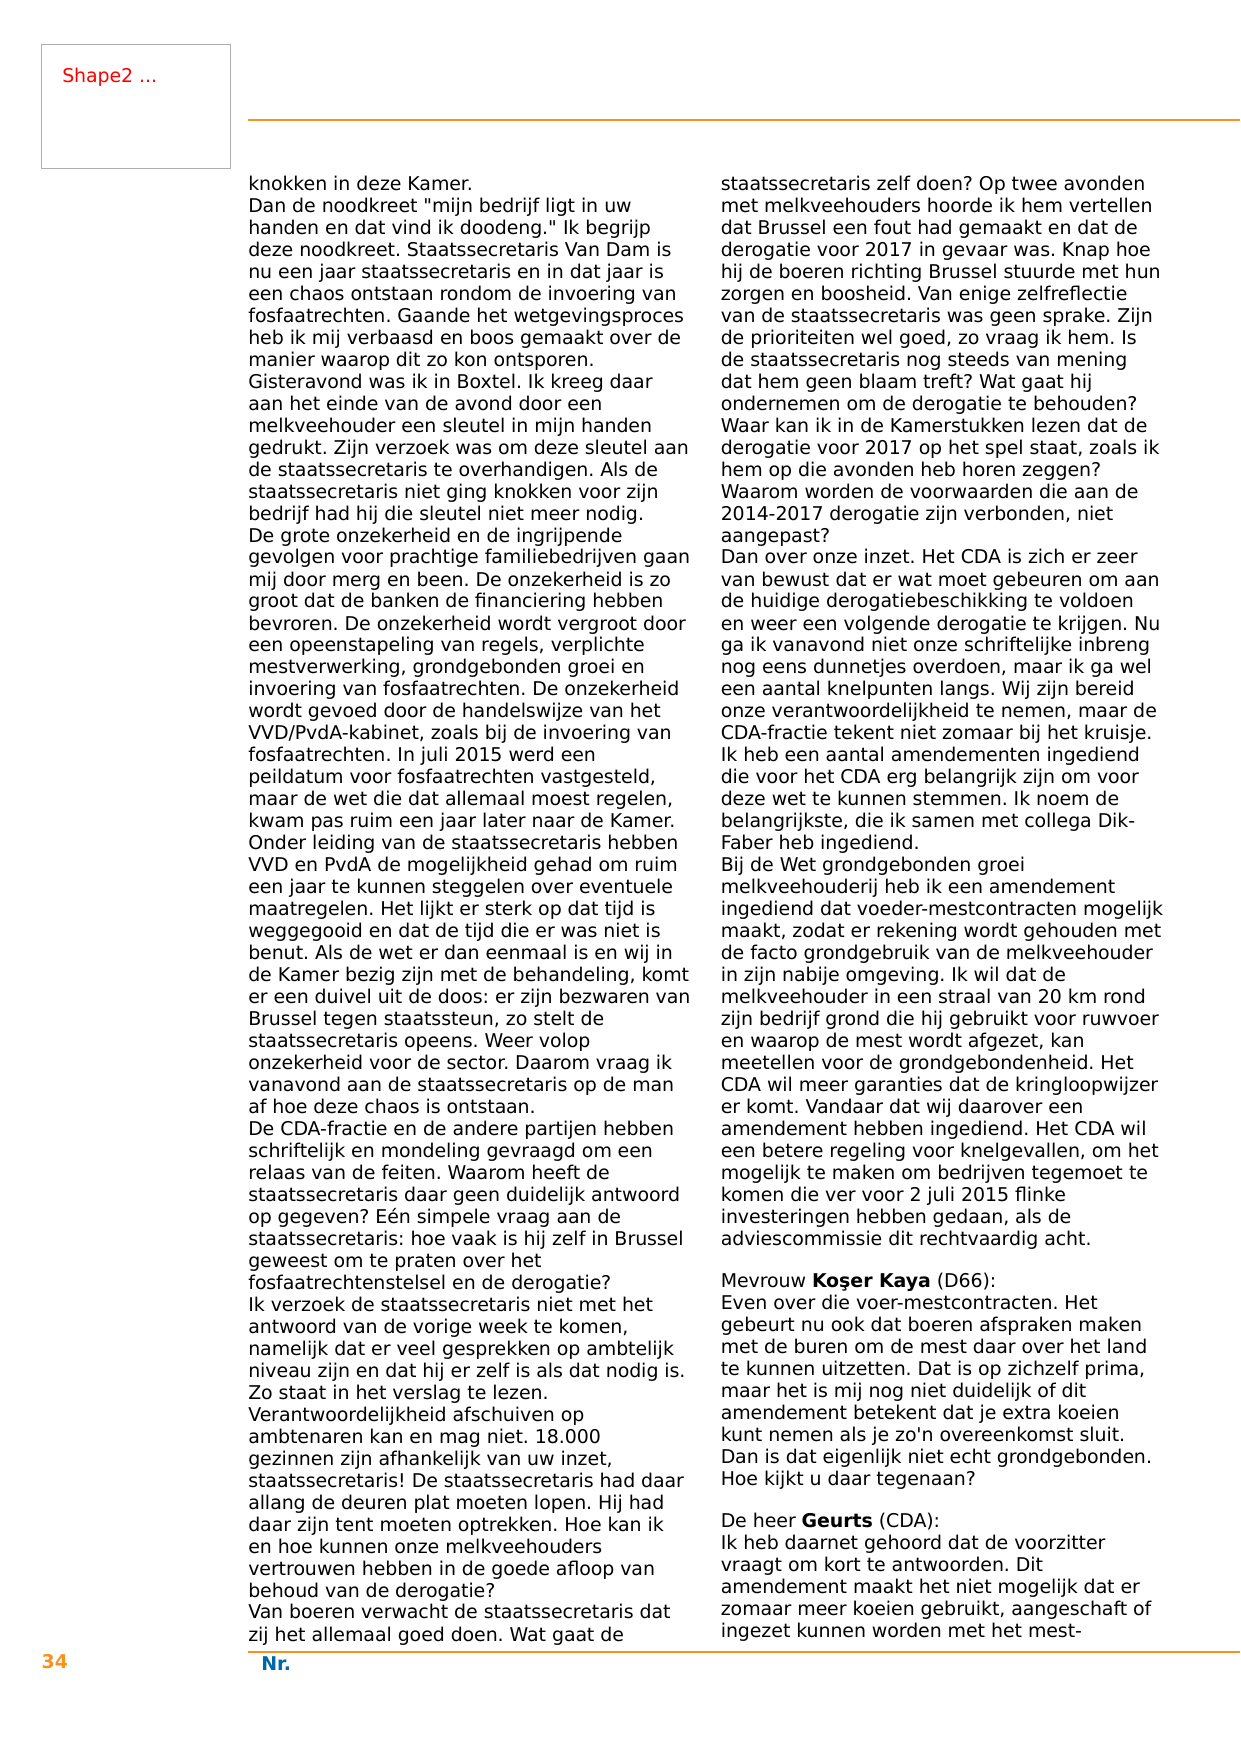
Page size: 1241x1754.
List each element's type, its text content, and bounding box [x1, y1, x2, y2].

text De CDA-fractie en de andere partijen hebben schriftelijk en mondeling gevraagd om een relaas van de feiten. Waarom heeft de staatssecretaris daar geen duidelijk antwoord op gegeven? Eén simpele vraag aan de staatssecretaris: hoe vaak is hij zelf in Brussel geweest om te praten over het fosfaatrechtenstelsel en de derogatie? [248, 1118, 691, 1294]
text Even over die voer-mestcontracten. Het gebeurt nu ook dat boeren afspraken maken met de buren om de mest daar over het land te kunnen uitzetten. Dat is op zichzelf prima, maar het is mij nog niet duidelijk of dit amendement betekent dat je extra koeien kunt nemen als je zo'n overeenkomst sluit. Dan is dat eigenlijk niet echt grondgebonden. Hoe kijkt u daar tegenaan? [721, 1292, 1163, 1489]
text De grote onzekerheid en de ingrijpende gevolgen voor prachtige familiebedrijven gaan mij door merg en been. De onzekerheid is zo groot dat de banken de financiering hebben bevroren. De onzekerheid wordt vergroot door een opeenstapeling van regels, verplichte mestverwerking, grondgebonden groei en invoering van fosfaatrechten. De onzekerheid wordt gevoed door de handelswijze van het VVD/PvdA-kabinet, zoals bij de invoering van fosfaatrechten. In juli 2015 werd een peildatum voor fosfaatrechten vastgesteld, maar de wet die dat allemaal moest regelen, kwam pas ruim een jaar later naar de Kamer. Onder leiding van de staatssecretaris hebben VVD en PvdA de mogelijkheid gehad om ruim een jaar te kunnen steggelen over eventuele maatregelen. Het lijkt er sterk op dat tijd is weggegooid en dat de tijd die er was niet is benut. Als de wet er dan eenmaal is en wij in de Kamer bezig zijn met de behandeling, komt er een duivel uit de doos: er zijn bezwaren van Brussel tegen staatssteun, zo stelt de staatssecretaris opeens. Weer volop onzekerheid voor de sector. Daarom vraag ik vanavond aan de staatssecretaris op de man af hoe deze chaos is ontstaan. [248, 524, 691, 1118]
text Ik heb daarnet gehoord dat de voorzitter vraagt om kort te antwoorden. Dit amendement maakt het niet mogelijk dat er zomaar meer koeien gebruikt, aangeschaft of ingezet kunnen worden met het mest- [721, 1532, 1163, 1641]
text Dan over onze inzet. Het CDA is zich er zeer van bewust dat er wat moet gebeuren om aan de huidige derogatiebeschikking te voldoen en weer een volgende derogatie te krijgen. Nu ga ik vanavond niet onze schriftelijke inbreng nog eens dunnetjes overdoen, maar ik ga wel een aantal knelpunten langs. Wij zijn bereid onze verantwoordelijkheid te nemen, maar de CDA-fractie tekent niet zomaar bij het kruisje. Ik heb een aantal amendementen ingediend die voor het CDA erg belangrijk zijn om voor deze wet te kunnen stemmen. Ik noem de belangrijkste, die ik samen met collega Dik-Faber heb ingediend. [721, 546, 1163, 854]
text De heer Geurts (CDA): [721, 1509, 1163, 1532]
text staatssecretaris zelf doen? Op twee avonden met melkveehouders hoorde ik hem vertellen dat Brussel een fout had gemaakt en dat de derogatie voor 2017 in gevaar was. Knap hoe hij de boeren richting Brussel stuurde met hun zorgen en boosheid. Van enige zelfreflectie van de staatssecretaris was geen sprake. Zijn de prioriteiten wel goed, zo vraag ik hem. Is de staatssecretaris nog steeds van mening dat hem geen blaam treft? Wat gaat hij ondernemen om de derogatie te behouden? Waar kan ik in de Kamerstukken lezen dat de derogatie voor 2017 op het spel staat, zoals ik hem op die avonden heb horen zeggen? Waarom worden de voorwaarden die aan de 2014-2017 derogatie zijn verbonden, niet aangepast? [721, 173, 1163, 546]
text Van boeren verwacht de staatssecretaris dat zij het allemaal goed doen. Wat gaat de [248, 1601, 691, 1645]
text Bij de Wet grondgebonden groei melkveehouderij heb ik een amendement ingediend dat voeder-mestcontracten mogelijk maakt, zodat er rekening wordt gehouden met de facto grondgebruik van de melkveehouder in zijn nabije omgeving. Ik wil dat de melkveehouder in een straal van 20 km rond zijn bedrijf grond die hij gebruikt voor ruwvoer en waarop de mest wordt afgezet, kan meetellen voor de grondgebondenheid. Het CDA wil meer garanties dat de kringloopwijzer er komt. Vandaar dat wij daarover een amendement hebben ingediend. Het CDA wil een betere regeling voor knelgevallen, om het mogelijk te maken om bedrijven tegemoet te komen die ver voor 2 juli 2015 flinke investeringen hebben gedaan, als de adviescommissie dit rechtvaardig acht. [721, 854, 1163, 1250]
text knokken in deze Kamer. [248, 173, 691, 195]
text Mevrouw Koşer Kaya (D66): [721, 1270, 1163, 1292]
text Ik verzoek de staatssecretaris niet met het antwoord van de vorige week te komen, namelijk dat er veel gesprekken op ambtelijk niveau zijn en dat hij er zelf is als dat nodig is. Zo staat in het verslag te lezen. Verantwoordelijkheid afschuiven op ambtenaren kan en mag niet. 18.000 gezinnen zijn afhankelijk van uw inzet, staatssecretaris! De staatssecretaris had daar allang de deuren plat moeten lopen. Hij had daar zijn tent moeten optrekken. Hoe kan ik en hoe kunnen onze melkveehouders vertrouwen hebben in de goede afloop van behoud van de derogatie? [248, 1294, 691, 1601]
text Dan de noodkreet "mijn bedrijf ligt in uw handen en dat vind ik doodeng." Ik begrijp deze noodkreet. Staatssecretaris Van Dam is nu een jaar staatssecretaris en in dat jaar is een chaos ontstaan rondom de invoering van fosfaatrechten. Gaande het wetgevingsproces heb ik mij verbaasd en boos gemaakt over de manier waarop dit zo kon ontsporen. Gisteravond was ik in Boxtel. Ik kreeg daar aan het einde van de avond door een melkveehouder een sleutel in mijn handen gedrukt. Zijn verzoek was om deze sleutel aan de staatssecretaris te overhandigen. Als de staatssecretaris niet ging knokken voor zijn bedrijf had hij die sleutel niet meer nodig. [248, 195, 691, 524]
